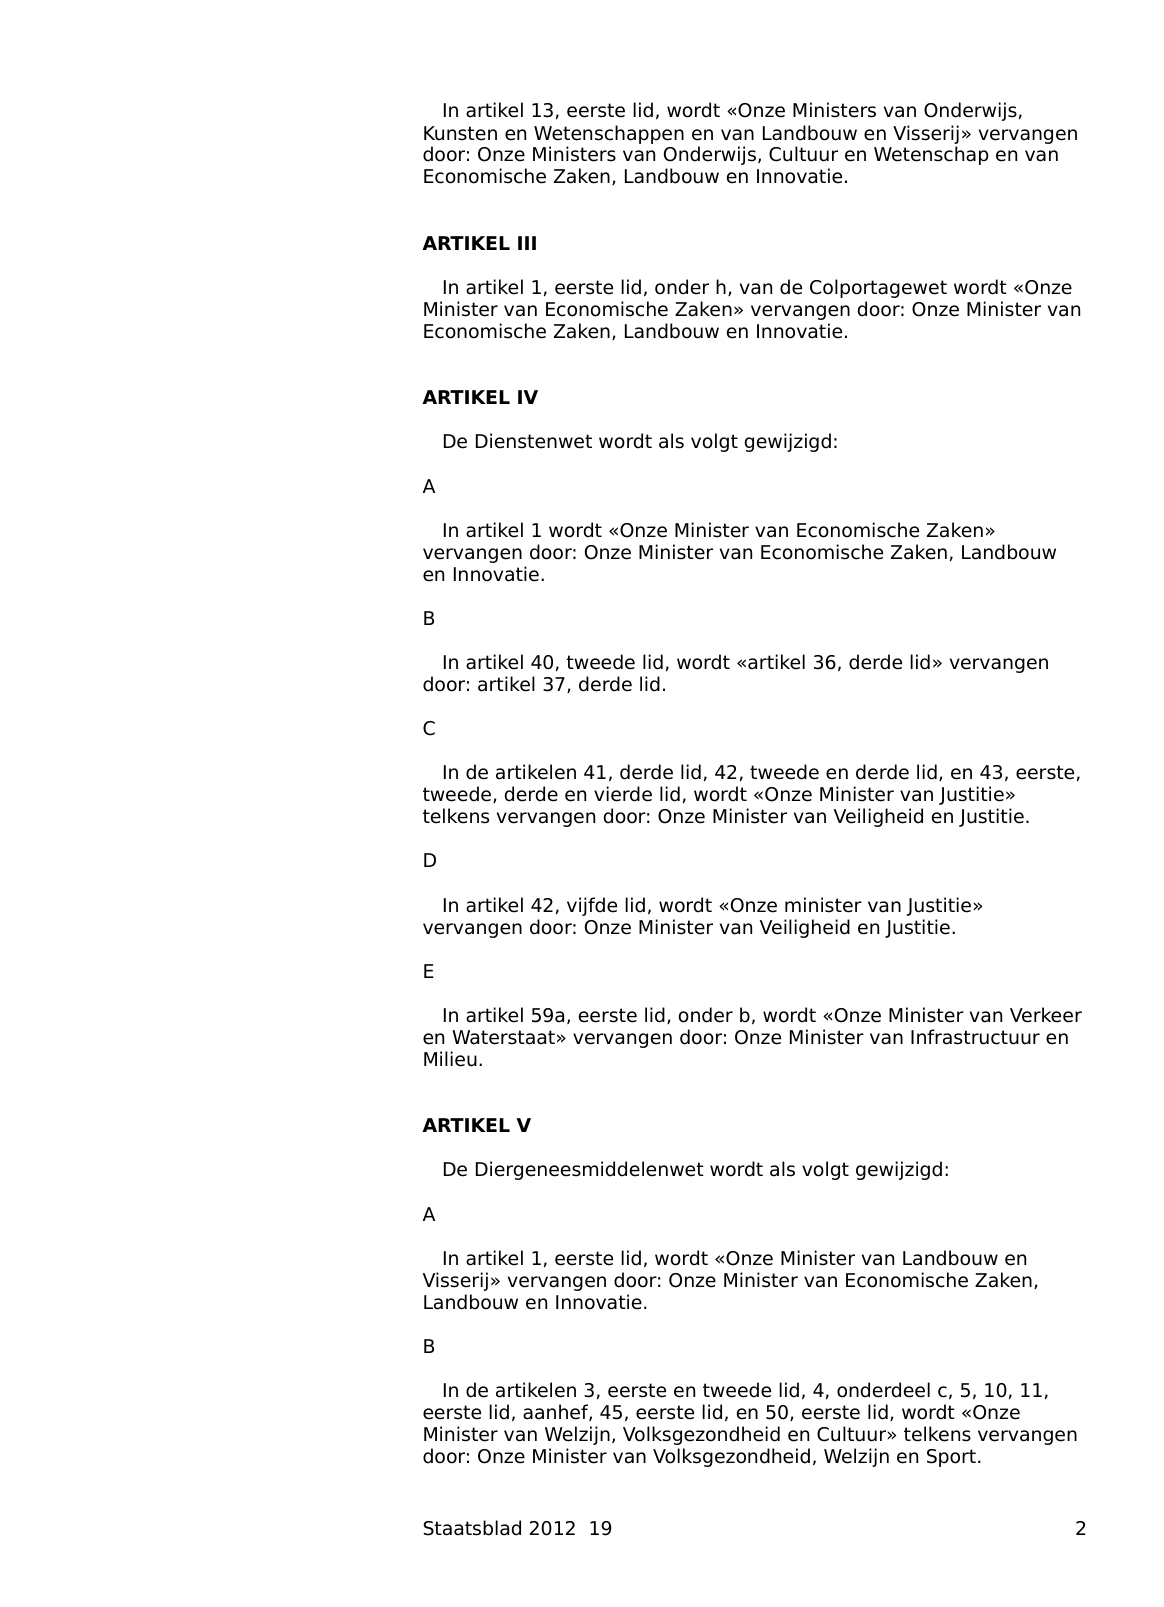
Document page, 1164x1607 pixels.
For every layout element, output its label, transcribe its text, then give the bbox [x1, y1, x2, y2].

text E [422, 961, 1087, 983]
text In artikel 42, vijfde lid, wordt «Onze minister van Justitie» vervangen door: Onze Minister van Veiligheid en Justitie. [422, 894, 1087, 938]
text In artikel 1, eerste lid, onder h, van de Colportagewet wordt «Onze Minister van Economische Zaken» vervangen door: Onze Minister van Economische Zaken, Landbouw en Innovatie. [422, 277, 1087, 343]
text B [422, 1336, 1087, 1358]
text D [422, 850, 1087, 872]
text In de artikelen 3, eerste en tweede lid, 4, onderdeel c, 5, 10, 11, eerste lid, aanhef, 45, eerste lid, en 50, eerste lid, wordt «Onze Minister van Welzijn, Volksgezondheid en Cultuur» telkens vervangen door: Onze Minister van Volksgezondheid, Welzijn en Sport. [422, 1380, 1087, 1468]
text In artikel 1 wordt «Onze Minister van Economische Zaken» vervangen door: Onze Minister van Economische Zaken, Landbouw en Innovatie. [422, 520, 1087, 586]
text In artikel 1, eerste lid, wordt «Onze Minister van Landbouw en Visserij» vervangen door: Onze Minister van Economische Zaken, Landbouw en Innovatie. [422, 1248, 1087, 1314]
subtitle ARTIKEL III [422, 233, 1087, 255]
text In artikel 13, eerste lid, wordt «Onze Ministers van Onderwijs, Kunsten en Wetenschappen en van Landbouw en Visserij» vervangen door: Onze Ministers van Onderwijs, Cultuur en Wetenschap en van Economische Zaken, Landbouw en Innovatie. [422, 100, 1087, 188]
subtitle ARTIKEL V [422, 1115, 1087, 1137]
text A [422, 1203, 1087, 1226]
text In artikel 59a, eerste lid, onder b, wordt «Onze Minister van Verkeer en Waterstaat» vervangen door: Onze Minister van Infrastructuur en Milieu. [422, 1005, 1087, 1071]
text In de artikelen 41, derde lid, 42, tweede en derde lid, en 43, eerste, tweede, derde en vierde lid, wordt «Onze Minister van Justitie» telkens vervangen door: Onze Minister van Veiligheid en Justitie. [422, 762, 1087, 828]
subtitle ARTIKEL IV [422, 387, 1087, 409]
text In artikel 40, tweede lid, wordt «artikel 36, derde lid» vervangen door: artikel 37, derde lid. [422, 652, 1087, 696]
text A [422, 476, 1087, 497]
text B [422, 608, 1087, 630]
text De Dienstenwet wordt als volgt gewijzigd: [422, 431, 1087, 453]
text De Diergeneesmiddelenwet wordt als volgt gewijzigd: [422, 1159, 1087, 1181]
text C [422, 718, 1087, 740]
